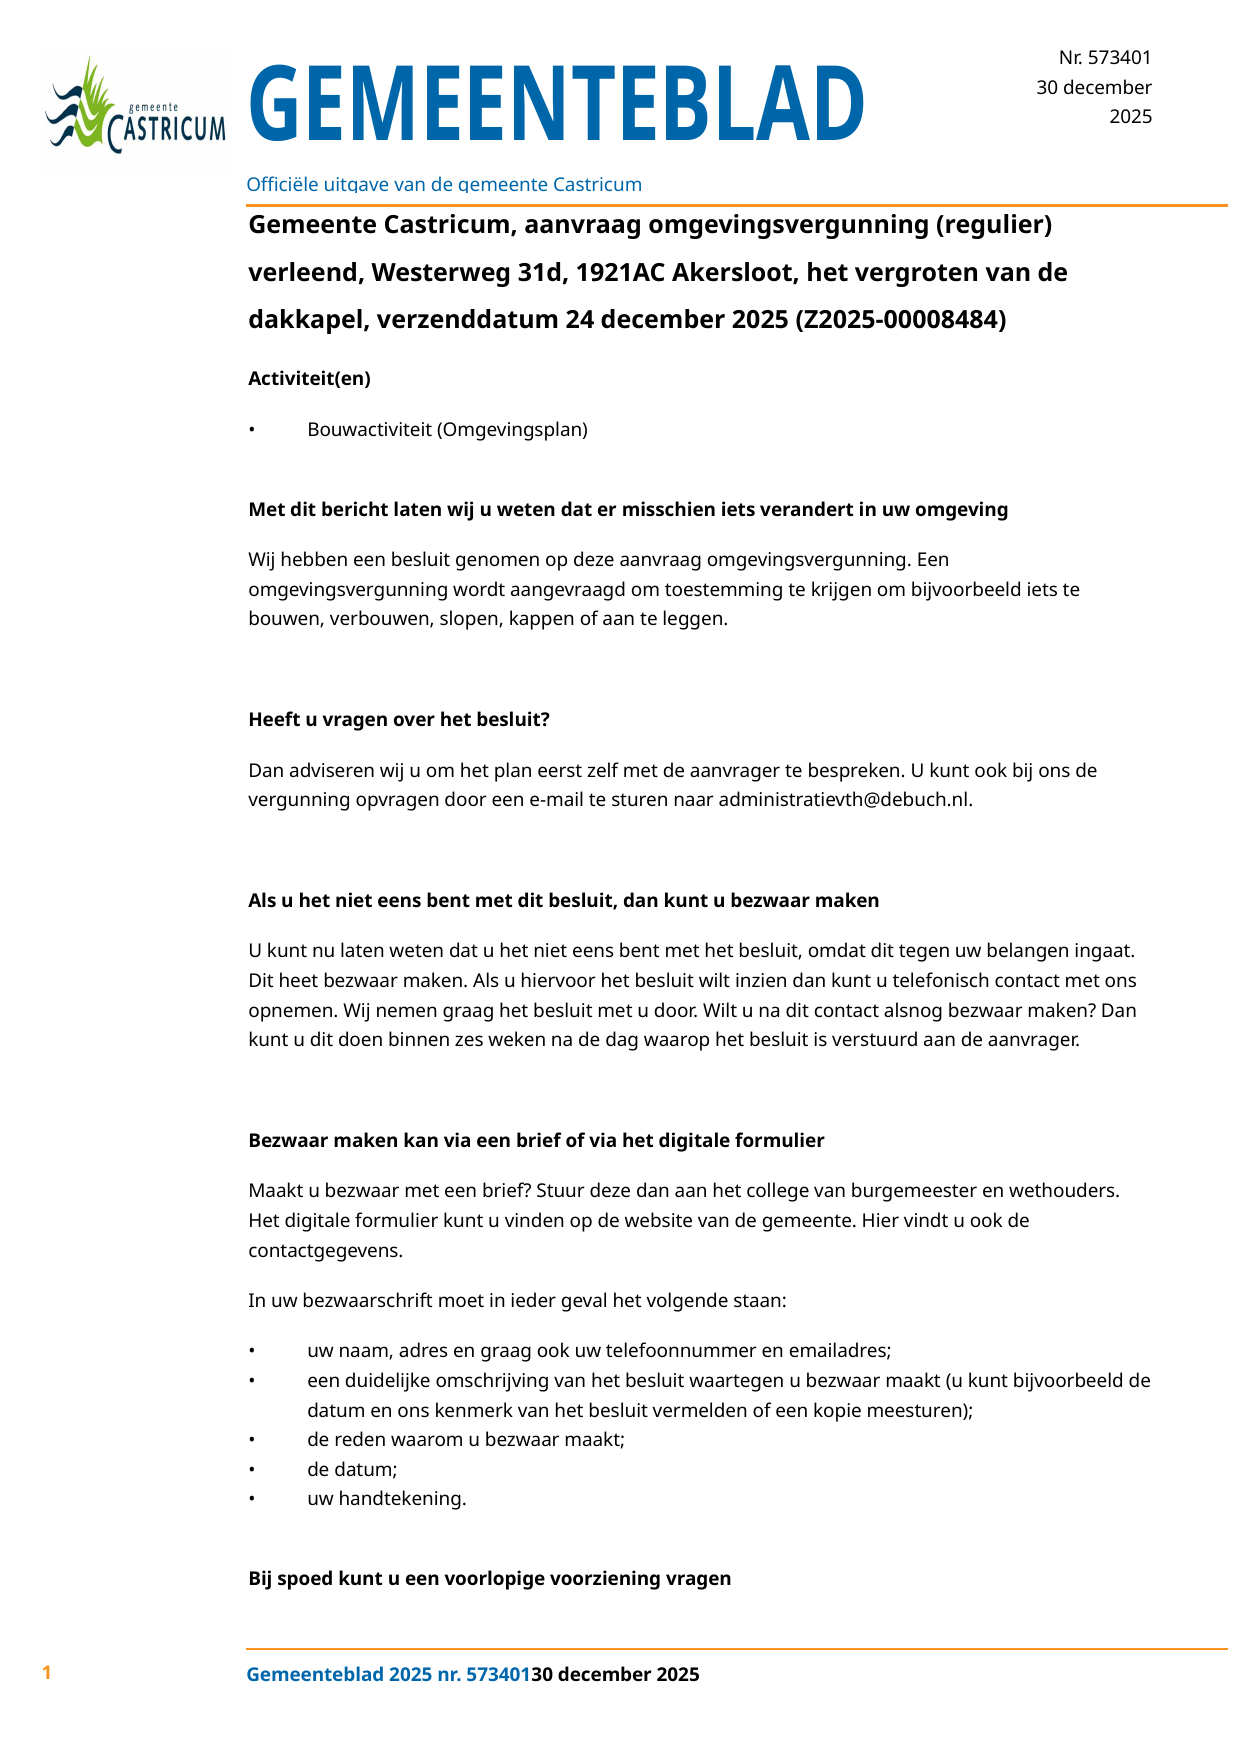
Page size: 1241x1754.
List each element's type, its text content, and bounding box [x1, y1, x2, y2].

text Activiteit(en) [248, 366, 1152, 391]
list uw naam, adres en graag ook uw telefoonnummer en emailadres; [248, 1338, 1152, 1363]
list Bouwactiviteit (Omgevingsplan) [248, 416, 1152, 442]
text Gemeente Castricum, aanvraag omgevingsvergunning (regulier) verleend, Westerweg 31d, 1921AC Akersloot, het vergroten van de dakkapel, verzenddatum 24 december 2025 (Z2025-00008484) [248, 207, 1152, 336]
picture [41, 47, 231, 172]
text Maakt u bezwaar met een brief? Stuur deze dan aan het college van burgemeester en wethouders. Het digitale formulier kunt u vinden op de website van de gemeente. Hier vindt u ook de contactgegevens. [248, 1178, 1152, 1262]
text Heeft u vragen over het besluit? [248, 706, 1152, 732]
list uw handtekening. [248, 1486, 1152, 1511]
text In uw bezwaarschrift moet in ieder geval het volgende staan: [248, 1287, 1152, 1313]
text Dan adviseren wij u om het plan eerst zelf met de aanvrager te bespreken. U kunt ook bij ons de vergunning opvragen door een e-mail te sturen naar administratievth@debuch.nl. [248, 757, 1152, 812]
text Bezwaar maken kan via een brief of via het digitale formulier [248, 1127, 1152, 1153]
text Wij hebben een besluit genomen op deze aanvraag omgevingsvergunning. Een omgevingsvergunning wordt aangevraagd om toestemming te krijgen om bijvoorbeeld iets te bouwen, verbouwen, slopen, kappen of aan te leggen. [248, 546, 1152, 631]
text U kunt nu laten weten dat u het niet eens bent met het besluit, omdat dit tegen uw belangen ingaat. Dit heet bezwaar maken. Als u hiervoor het besluit wilt inzien dan kunt u telefonisch contact met ons opnemen. Wij nemen graag het besluit met u door. Wilt u na dit contact alsnog bezwaar maken? Dan kunt u dit doen binnen zes weken na de dag waarop het besluit is verstuurd aan de aanvrager. [248, 938, 1152, 1052]
list de reden waarom u bezwaar maakt; [248, 1426, 1152, 1452]
text Met dit bericht laten wij u weten dat er misschien iets verandert in uw omgeving [248, 496, 1152, 522]
list de datum; [248, 1456, 1152, 1482]
list een duidelijke omschrijving van het besluit waartegen u bezwaar maakt (u kunt bijvoorbeeld de datum en ons kenmerk van het besluit vermelden of een kopie meesturen); [248, 1367, 1152, 1422]
text Bij spoed kunt u een voorlopige voorziening vragen [248, 1566, 1152, 1591]
text Als u het niet eens bent met dit besluit, dan kunt u bezwaar maken [248, 887, 1152, 913]
